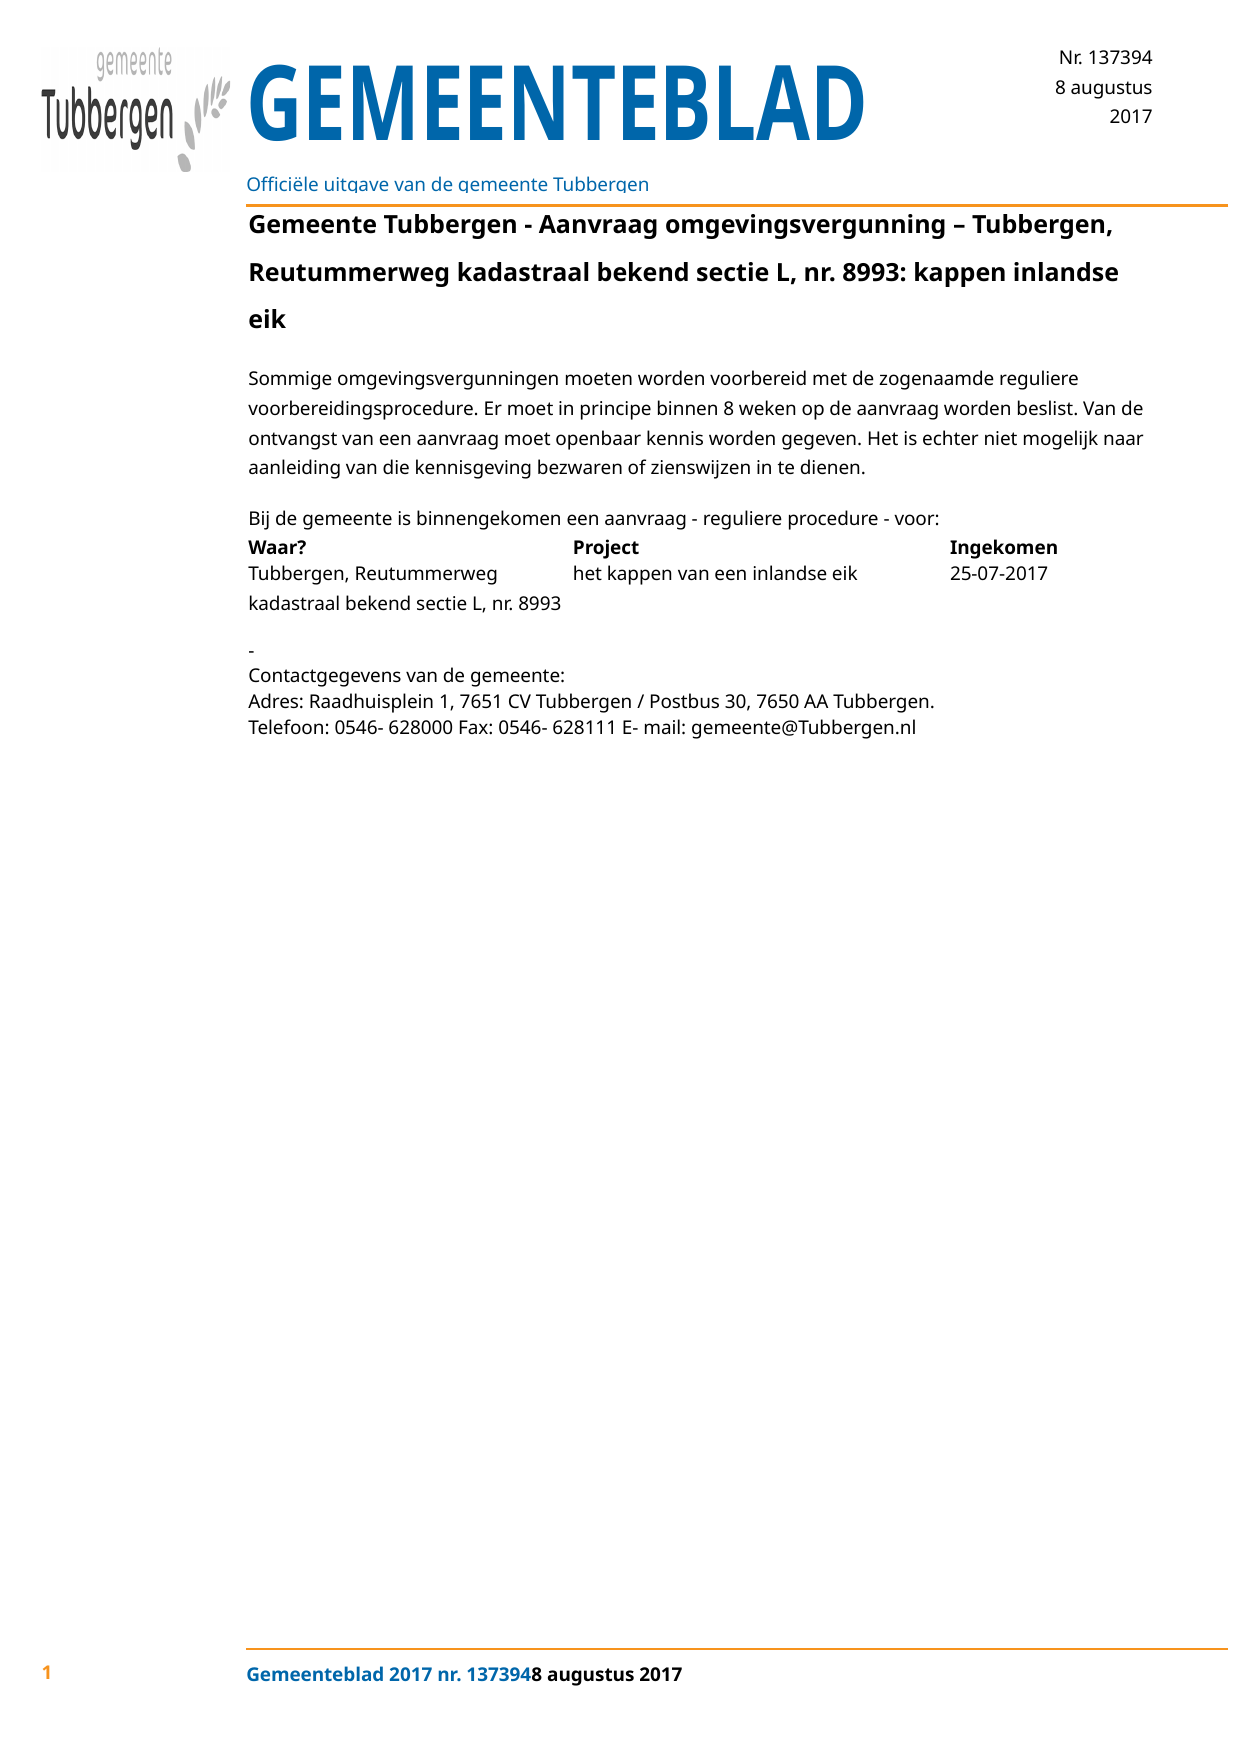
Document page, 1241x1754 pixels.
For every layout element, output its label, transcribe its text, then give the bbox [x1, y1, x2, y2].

table_cell Tubbergen, Reutummerweg kadastraal bekend sectie L, nr. 8993 [248, 560, 573, 615]
text Contactgegevens van de gemeente: [248, 663, 1152, 688]
text Adres: Raadhuisplein 1, 7651 CV Tubbergen / Postbus 30, 7650 AA Tubbergen. [248, 688, 1152, 714]
table_header Project [573, 534, 950, 560]
table_header Waar? [248, 534, 573, 560]
text Telefoon: 0546- 628000 Fax: 0546- 628111 E- mail: gemeente@Tubbergen.nl [248, 714, 1152, 740]
text - [248, 637, 1152, 663]
text Sommige omgevingsvergunningen moeten worden voorbereid met de zogenaamde reguliere voorbereidingsprocedure. Er moet in principe binnen 8 weken op de aanvraag worden beslist. Van de ontvangst van een aanvraag moet openbaar kennis worden gegeven. Het is echter niet mogelijk naar aanleiding van die kennisgeving bezwaren of zienswijzen in te dienen. [248, 366, 1152, 480]
text Gemeente Tubbergen - Aanvraag omgevingsvergunning – Tubbergen, Reutummerweg kadastraal bekend sectie L, nr. 8993: kappen inlandse eik [248, 207, 1152, 336]
table_header Ingekomen [950, 534, 1152, 560]
table_cell het kappen van een inlandse eik [573, 560, 950, 615]
table_cell 25-07-2017 [950, 560, 1152, 615]
text Bij de gemeente is binnengekomen een aanvraag - reguliere procedure - voor: [248, 505, 1152, 530]
picture [41, 47, 231, 172]
